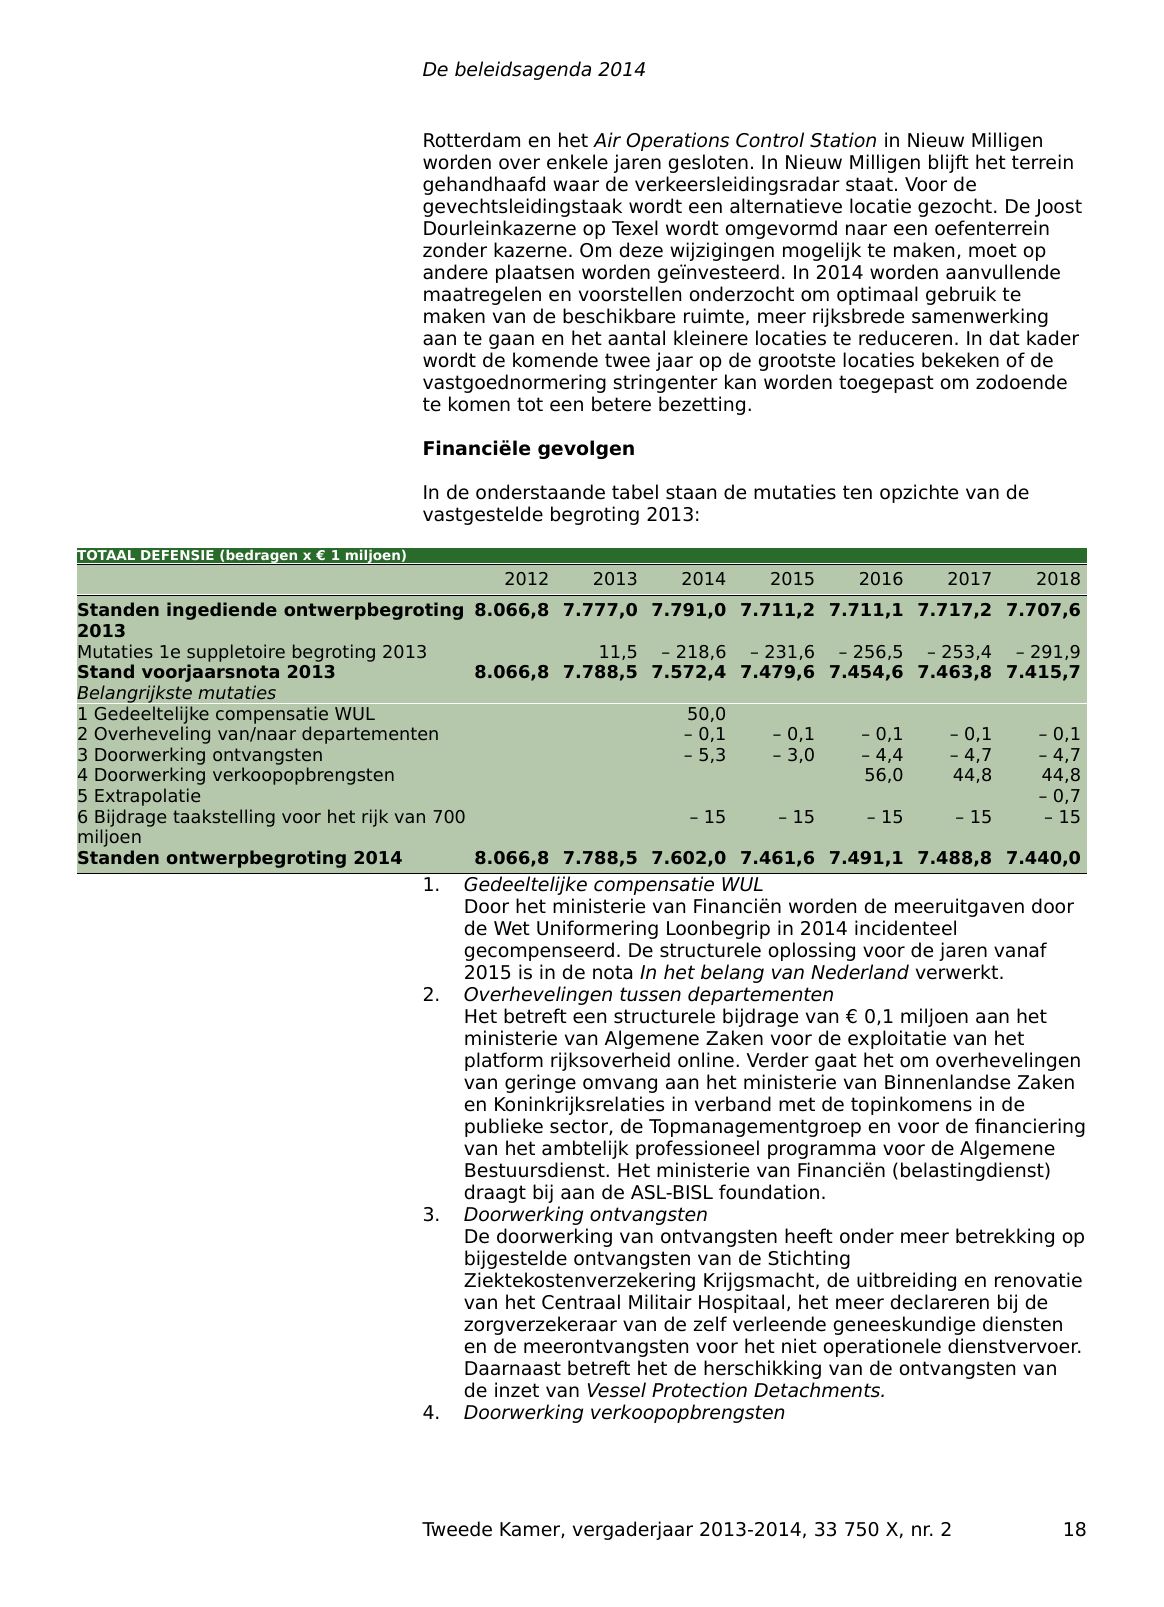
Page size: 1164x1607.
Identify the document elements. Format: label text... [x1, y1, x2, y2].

table_cell Stand voorjaarsnota 2013 [77, 662, 466, 683]
table_cell [466, 807, 555, 848]
table_cell 2015 [732, 565, 821, 594]
table_cell – 4,7 [909, 745, 998, 765]
table_cell 44,8 [909, 765, 998, 786]
table_cell [466, 745, 555, 765]
table_cell – 3,0 [732, 745, 821, 765]
text 3. Doorwerking ontvangsten [422, 1204, 1087, 1226]
text Door het ministerie van Financiën worden de meeruitgaven door de Wet Uniformering Loonbegrip in 2014 incidenteel gecompenseerd. De structurele oplossing voor de jaren vanaf 2015 is in de nota In het belang van Nederland verwerkt. [464, 896, 1087, 984]
table_cell [555, 683, 644, 703]
table_cell – 15 [909, 807, 998, 848]
table_cell [466, 642, 555, 662]
table_cell – 0,1 [732, 724, 821, 745]
table_cell 7.461,6 [732, 848, 821, 873]
table_cell – 0,1 [909, 724, 998, 745]
text 4. Doorwerking verkoopopbrengsten [422, 1402, 1087, 1424]
table_cell [732, 765, 821, 786]
table_cell [909, 683, 998, 703]
table_cell 44,8 [998, 765, 1087, 786]
table_cell [644, 683, 732, 703]
table_cell 7.788,5 [555, 662, 644, 683]
table_cell [466, 724, 555, 745]
table_cell 2018 [998, 565, 1087, 594]
table_cell 2016 [821, 565, 909, 594]
table_cell 2014 [644, 565, 732, 594]
table_cell [466, 765, 555, 786]
table_cell 11,5 [555, 642, 644, 662]
table_cell Mutaties 1e suppletoire begroting 2013 [77, 642, 466, 662]
table_cell – 291,9 [998, 642, 1087, 662]
text Rotterdam en het Air Operations Control Station in Nieuw Milligen worden over enkele jaren gesloten. In Nieuw Milligen blijft het terrein gehandhaafd waar de verkeersleidingsradar staat. Voor de gevechtsleidingstaak wordt een alternatieve locatie gezocht. De Joost Dourleinkazerne op Texel wordt omgevormd naar een oefenterrein zonder kazerne. Om deze wijzigingen mogelijk te maken, moet op andere plaatsen worden geïnvesteerd. In 2014 worden aanvullende maatregelen en voorstellen onderzocht om optimaal gebruik te maken van de beschikbare ruimte, meer rijksbrede samenwerking aan te gaan en het aantal kleinere locaties te reduceren. In dat kader wordt de komende twee jaar op de grootste locaties bekeken of de vastgoednormering stringenter kan worden toegepast om zodoende te komen tot een betere bezetting. [422, 130, 1087, 416]
table_cell 56,0 [821, 765, 909, 786]
table_cell – 15 [998, 807, 1087, 848]
text 2. Overhevelingen tussen departementen [422, 984, 1087, 1006]
text Het betreft een structurele bijdrage van € 0,1 miljoen aan het ministerie van Algemene Zaken voor de exploitatie van het platform rijksoverheid online. Verder gaat het om overhevelingen van geringe omvang aan het ministerie van Binnenlandse Zaken en Koninkrijksrelaties in verband met de topinkomens in de publieke sector, de Topmanagementgroep en voor de financiering van het ambtelijk professioneel programma voor de Algemene Bestuursdienst. Het ministerie van Financiën (belastingdienst) draagt bij aan de ASL-BISL foundation. [464, 1006, 1087, 1204]
table_cell 7.454,6 [821, 662, 909, 683]
table_cell 7.788,5 [555, 848, 644, 873]
table_cell [732, 683, 821, 703]
table_cell – 4,4 [821, 745, 909, 765]
table_cell [466, 786, 555, 807]
table_cell 8.066,8 [466, 596, 555, 642]
table_cell 50,0 [644, 704, 732, 724]
text In de onderstaande tabel staan de mutaties ten opzichte van de vastgestelde begroting 2013: [422, 482, 1087, 526]
table_cell 7.479,6 [732, 662, 821, 683]
table_cell – 0,1 [821, 724, 909, 745]
table_cell 7.711,1 [821, 596, 909, 642]
table_cell [555, 724, 644, 745]
table_cell – 218,6 [644, 642, 732, 662]
table_cell [821, 704, 909, 724]
table_cell [77, 565, 466, 594]
table_cell 7.440,0 [998, 848, 1087, 873]
table_cell Standen ontwerpbegroting 2014 [77, 848, 466, 873]
table_cell – 15 [644, 807, 732, 848]
table_cell 3 Doorwerking ontvangsten [77, 745, 466, 765]
table_cell [644, 786, 732, 807]
table_cell [909, 786, 998, 807]
table_cell [909, 704, 998, 724]
subtitle Financiële gevolgen [422, 438, 1087, 460]
table_cell [644, 765, 732, 786]
table_cell [555, 704, 644, 724]
table_cell 7.491,1 [821, 848, 909, 873]
table_cell – 15 [821, 807, 909, 848]
table_cell 7.717,2 [909, 596, 998, 642]
table_cell – 5,3 [644, 745, 732, 765]
table_cell [466, 704, 555, 724]
table_cell 6 Bijdrage taakstelling voor het rijk van 700 miljoen [77, 807, 466, 848]
table_cell – 0,1 [644, 724, 732, 745]
table_cell 2013 [555, 565, 644, 594]
table_cell 7.488,8 [909, 848, 998, 873]
table_cell 2012 [466, 565, 555, 594]
table_cell 7.791,0 [644, 596, 732, 642]
table_cell 7.711,2 [732, 596, 821, 642]
table_cell 7.572,4 [644, 662, 732, 683]
table_cell [732, 786, 821, 807]
table_cell [732, 704, 821, 724]
table_cell 5 Extrapolatie [77, 786, 466, 807]
table_cell – 253,4 [909, 642, 998, 662]
table_cell 7.707,6 [998, 596, 1087, 642]
table_cell – 231,6 [732, 642, 821, 662]
table_cell [555, 745, 644, 765]
table_cell 8.066,8 [466, 848, 555, 873]
table_cell Belangrijkste mutaties [77, 683, 466, 703]
table_cell 7.463,8 [909, 662, 998, 683]
table_cell – 4,7 [998, 745, 1087, 765]
table_cell [555, 786, 644, 807]
table_cell – 0,1 [998, 724, 1087, 745]
table_cell 2 Overheveling van/naar departementen [77, 724, 466, 745]
table_cell 7.602,0 [644, 848, 732, 873]
table_cell [821, 683, 909, 703]
text De doorwerking van ontvangsten heeft onder meer betrekking op bijgestelde ontvangsten van de Stichting Ziektekostenverzekering Krijgsmacht, de uitbreiding en renovatie van het Centraal Militair Hospitaal, het meer declareren bij de zorgverzekeraar van de zelf verleende geneeskundige diensten en de meerontvangsten voor het niet operationele dienstvervoer. Daarnaast betreft het de herschikking van de ontvangsten van de inzet van Vessel Protection Detachments. [464, 1226, 1087, 1402]
table_cell [555, 765, 644, 786]
table_cell – 15 [732, 807, 821, 848]
table_cell 2017 [909, 565, 998, 594]
table_cell 7.415,7 [998, 662, 1087, 683]
table_cell 7.777,0 [555, 596, 644, 642]
table_cell [821, 786, 909, 807]
table_cell – 256,5 [821, 642, 909, 662]
text 1. Gedeeltelijke compensatie WUL [422, 874, 1087, 896]
table_cell [466, 683, 555, 703]
table_header TOTAAL DEFENSIE (bedragen x € 1 miljoen) [77, 548, 1087, 563]
table_cell 8.066,8 [466, 662, 555, 683]
table_cell [998, 704, 1087, 724]
table_cell 4 Doorwerking verkoopopbrengsten [77, 765, 466, 786]
table_cell [555, 807, 644, 848]
table_cell Standen ingediende ontwerpbegroting 2013 [77, 596, 466, 642]
table_cell 1 Gedeeltelijke compensatie WUL [77, 704, 466, 724]
table_cell [998, 683, 1087, 703]
table_cell – 0,7 [998, 786, 1087, 807]
